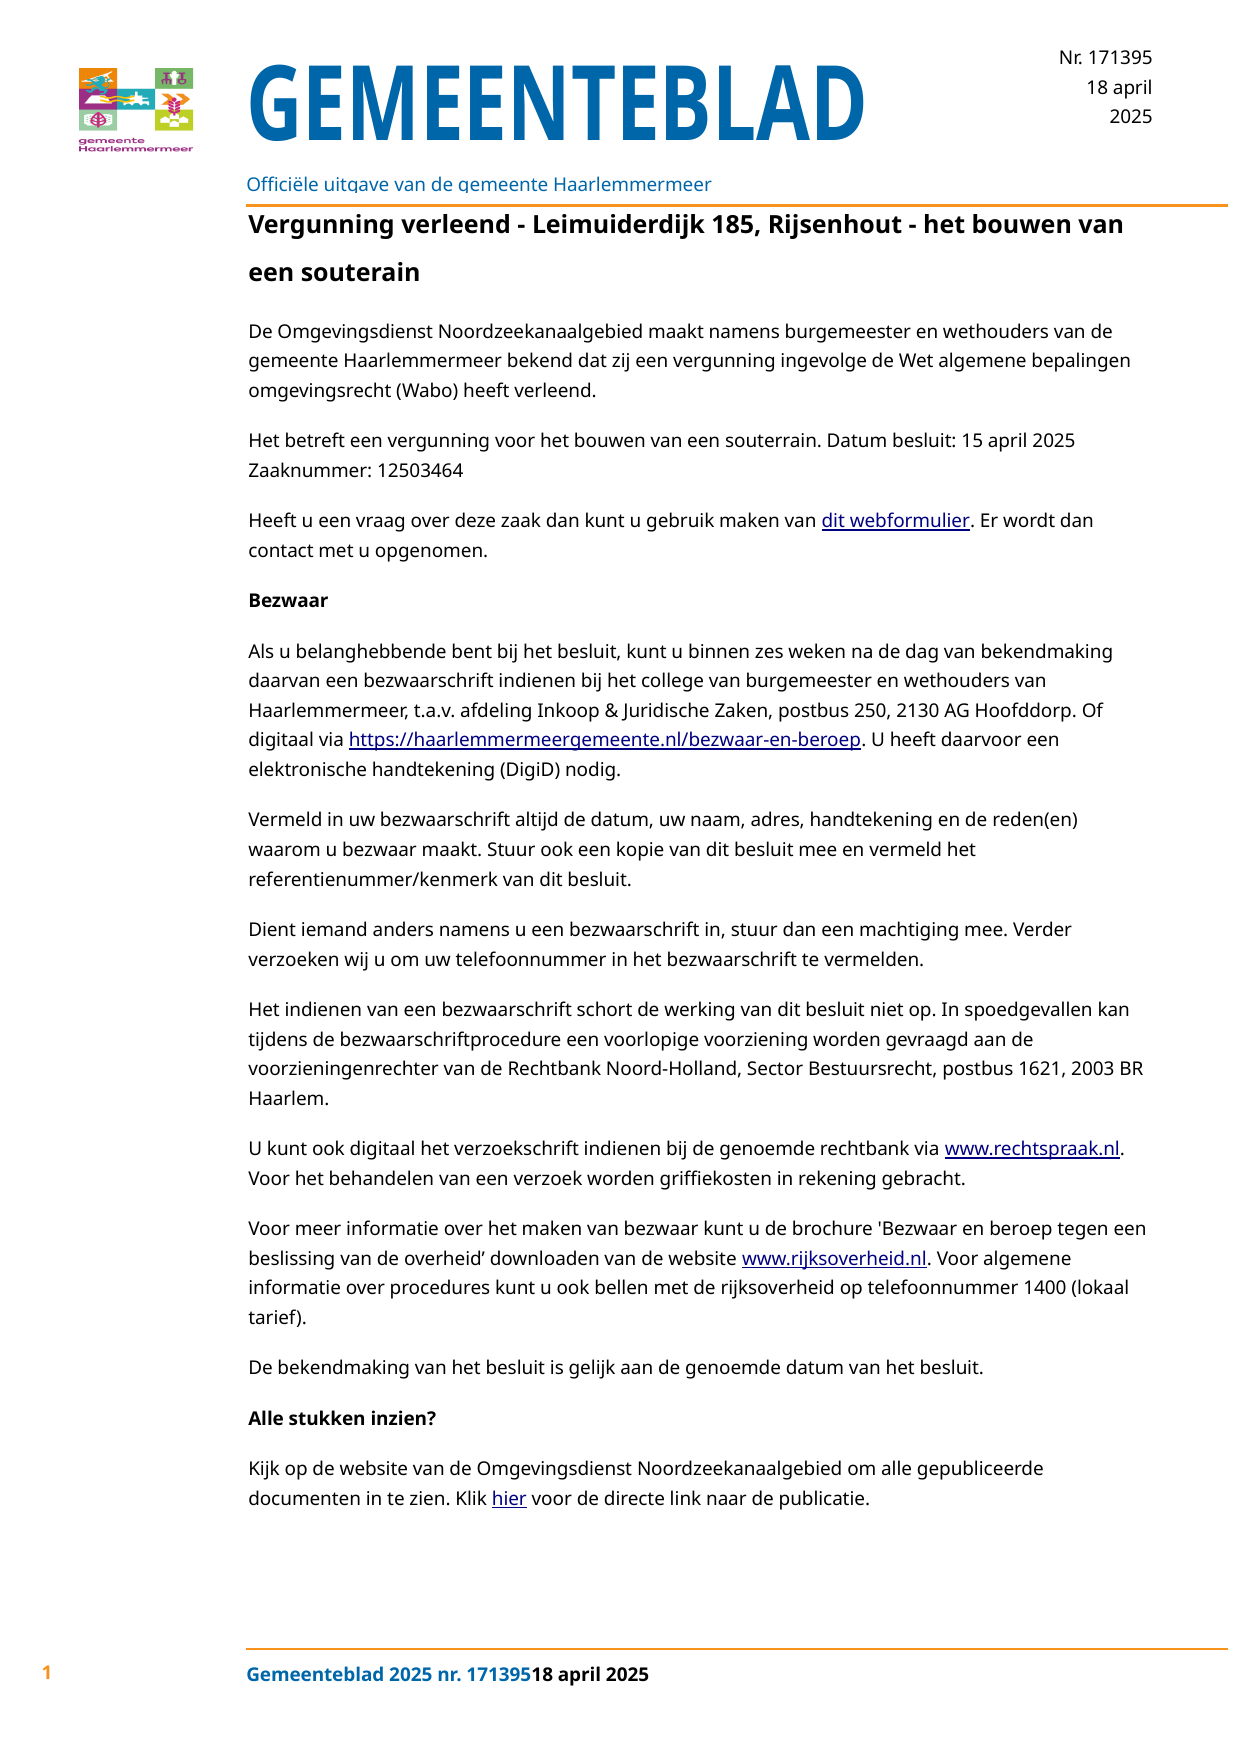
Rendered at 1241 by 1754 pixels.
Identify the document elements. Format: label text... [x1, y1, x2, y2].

text Heeft u een vraag over deze zaak dan kunt u gebruik maken van dit webformulier. Er wordt dan contact met u opgenomen. [248, 507, 1152, 563]
text Voor meer informatie over het maken van bezwaar kunt u de brochure 'Bezwaar en beroep tegen een beslissing van de overheid’ downloaden van de website www.rijksoverheid.nl. Voor algemene informatie over procedures kunt u ook bellen met de rijksoverheid op telefoonnummer 1400 (lokaal tarief). [248, 1215, 1152, 1330]
text De Omgevingsdienst Noordzeekanaalgebied maakt namens burgemeester en wethouders van de gemeente Haarlemmermeer bekend dat zij een vergunning ingevolge de Wet algemene bepalingen omgevingsrecht (Wabo) heeft verleend. [248, 318, 1152, 403]
text U kunt ook digitaal het verzoekschrift indienen bij de genoemde rechtbank via www.rechtspraak.nl. Voor het behandelen van een verzoek worden griffiekosten in rekening gebracht. [248, 1135, 1152, 1191]
text Dient iemand anders namens u een bezwaarschrift in, stuur dan een machtiging mee. Verder verzoeken wij u om uw telefoonnummer in het bezwaarschrift te vermelden. [248, 916, 1152, 972]
text Alle stukken inzien? [248, 1405, 1152, 1431]
text Als u belanghebbende bent bij het besluit, kunt u binnen zes weken na de dag van bekendmaking daarvan een bezwaarschrift indienen bij het college van burgemeester en wethouders van Haarlemmermeer, t.a.v. afdeling Inkoop & Juridische Zaken, postbus 250, 2130 AG Hoofddorp. Of digitaal via https://haarlemmermeergemeente.nl/bezwaar-en-beroep. U heeft daarvoor een elektronische handtekening (DigiD) nodig. [248, 638, 1152, 782]
text Het betreft een vergunning voor het bouwen van een souterrain. Datum besluit: 15 april 2025 Zaaknummer: 12503464 [248, 427, 1152, 483]
text Vermeld in uw bezwaarschrift altijd de datum, uw naam, adres, handtekening en de reden(en) waarom u bezwaar maakt. Stuur ook een kopie van dit besluit mee en vermeld het referentienummer/kenmerk van dit besluit. [248, 807, 1152, 892]
text De bekendmaking van het besluit is gelijk aan de genoemde datum van het besluit. [248, 1354, 1152, 1380]
text Kijk op de website van de Omgevingsdienst Noordzeekanaalgebied om alle gepubliceerde documenten in te zien. Klik hier voor de directe link naar de publicatie. [248, 1455, 1152, 1511]
text Vergunning verleend - Leimuiderdijk 185, Rijsenhout - het bouwen van een souterain [248, 207, 1152, 288]
text Bezwaar [248, 587, 1152, 613]
picture [41, 47, 231, 172]
text Het indienen van een bezwaarschrift schort de werking van dit besluit niet op. In spoedgevallen kan tijdens de bezwaarschriftprocedure een voorlopige voorziening worden gevraagd aan de voorzieningenrechter van de Rechtbank Noord-Holland, Sector Bestuursrecht, postbus 1621, 2003 BR Haarlem. [248, 996, 1152, 1111]
